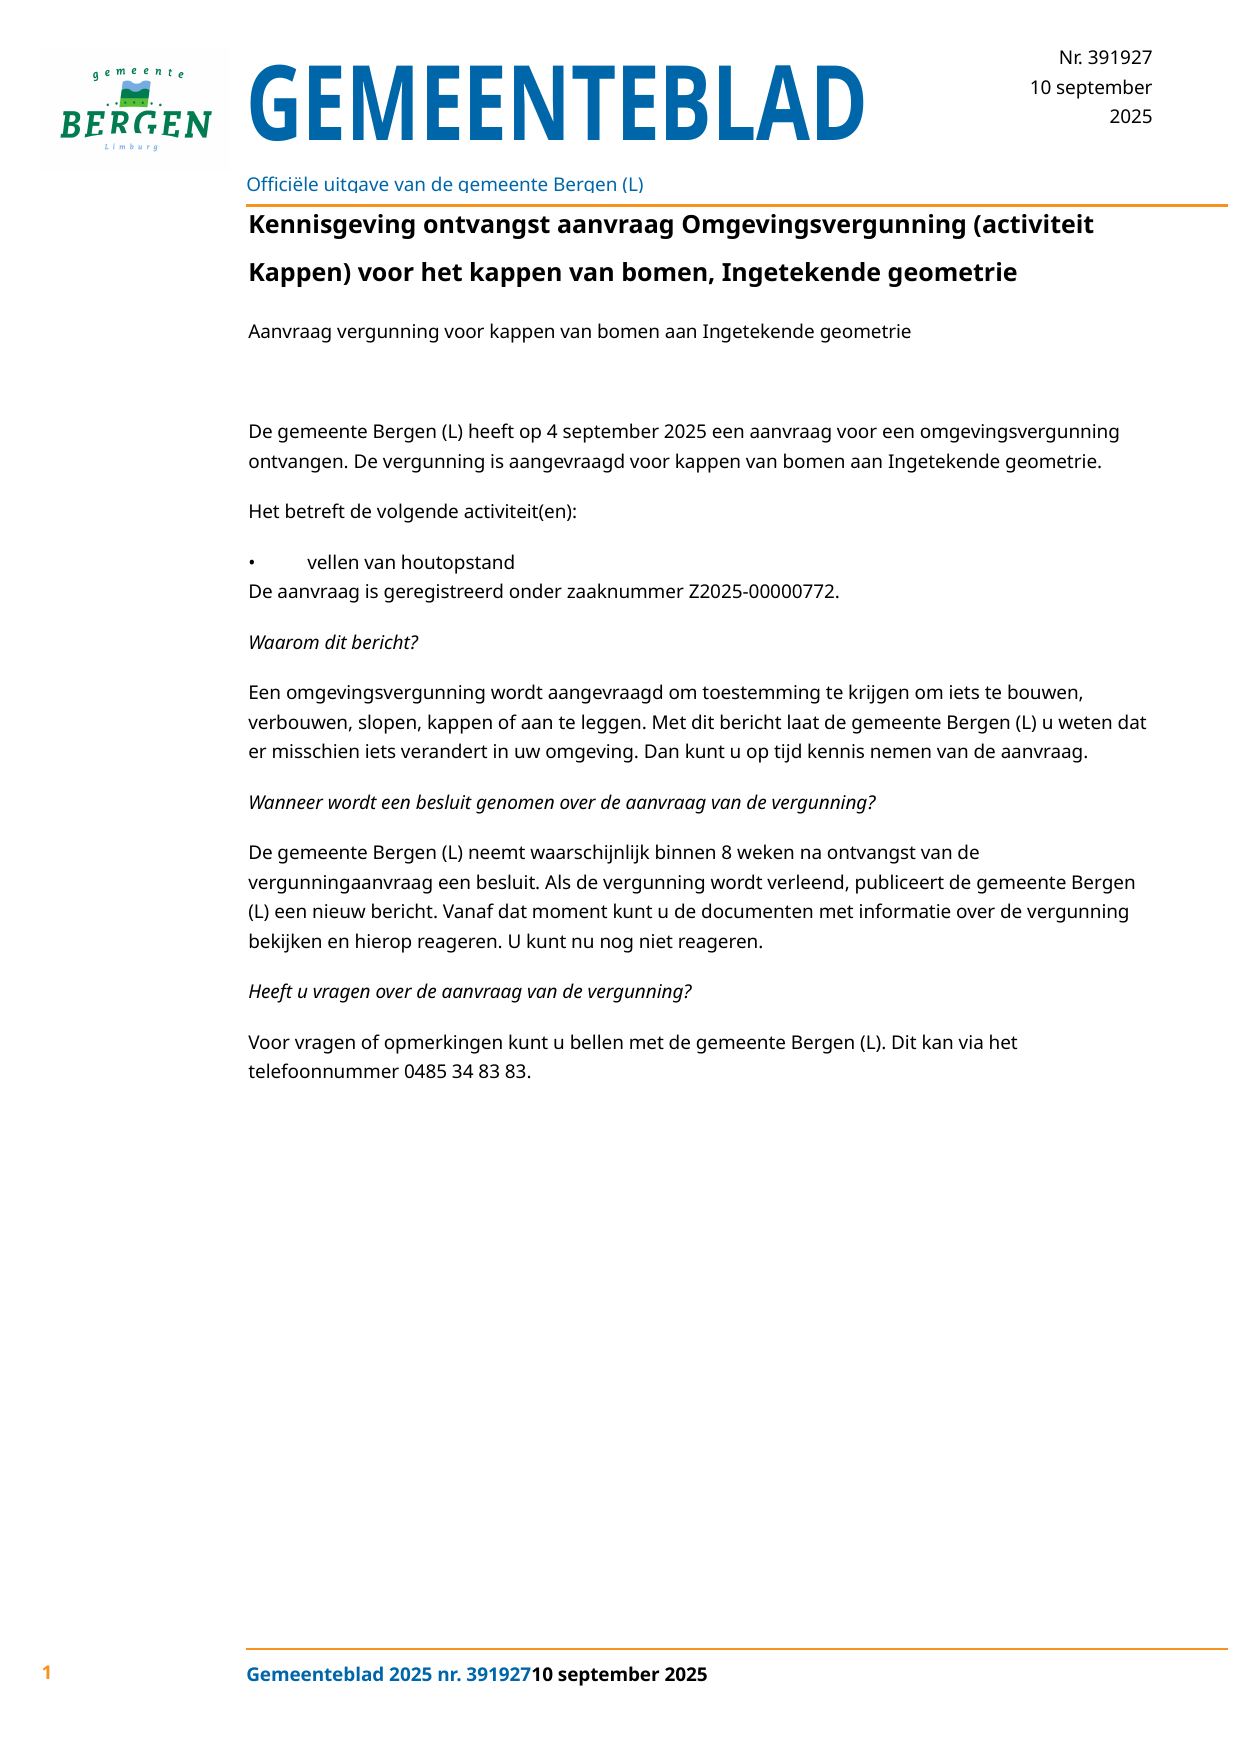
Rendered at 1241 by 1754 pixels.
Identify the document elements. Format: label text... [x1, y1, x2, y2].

text De aanvraag is geregistreerd onder zaaknummer Z2025-00000772. [248, 579, 1152, 604]
text Het betreft de volgende activiteit(en): [248, 499, 1152, 524]
text Aanvraag vergunning voor kappen van bomen aan Ingetekende geometrie [248, 318, 1152, 344]
list vellen van houtopstand [248, 549, 1152, 575]
text Kennisgeving ontvangst aanvraag Omgevingsvergunning (activiteit Kappen) voor het kappen van bomen, Ingetekende geometrie [248, 207, 1152, 288]
text De gemeente Bergen (L) neemt waarschijnlijk binnen 8 weken na ontvangst van de vergunningaanvraag een besluit. Als de vergunning wordt verleend, publiceert de gemeente Bergen (L) een nieuw bericht. Vanaf dat moment kunt u de documenten met informatie over de vergunning bekijken en hierop reageren. U kunt nu nog niet reageren. [248, 839, 1152, 954]
text Een omgevingsvergunning wordt aangevraagd om toestemming te krijgen om iets te bouwen, verbouwen, slopen, kappen of aan te leggen. Met dit bericht laat de gemeente Bergen (L) u weten dat er misschien iets verandert in uw omgeving. Dan kunt u op tijd kennis nemen van de aanvraag. [248, 679, 1152, 764]
picture [41, 47, 231, 172]
text Heeft u vragen over de aanvraag van de vergunning? [248, 979, 1152, 1004]
text De gemeente Bergen (L) heeft op 4 september 2025 een aanvraag voor een omgevingsvergunning ontvangen. De vergunning is aangevraagd voor kappen van bomen aan Ingetekende geometrie. [248, 419, 1152, 474]
text Wanneer wordt een besluit genomen over de aanvraag van de vergunning? [248, 789, 1152, 815]
text Waarom dit bericht? [248, 629, 1152, 655]
text Voor vragen of opmerkingen kunt u bellen met de gemeente Bergen (L). Dit kan via het telefoonnummer 0485 34 83 83. [248, 1029, 1152, 1084]
